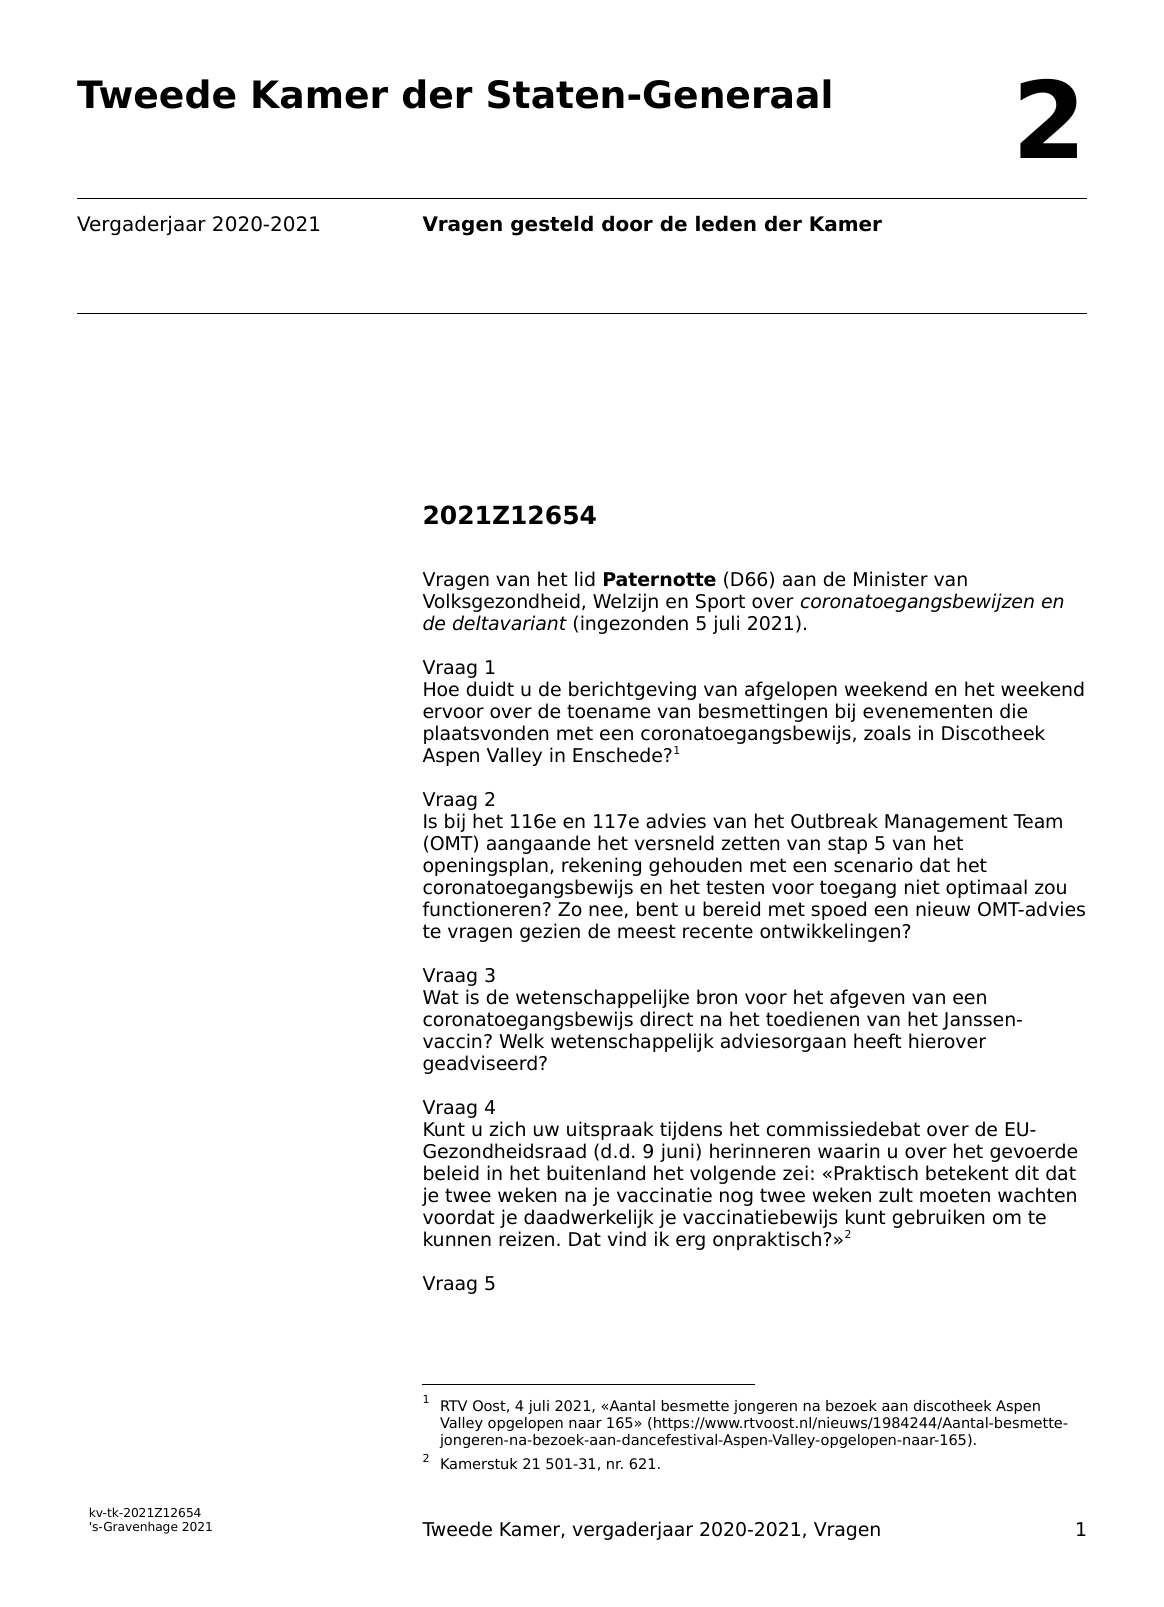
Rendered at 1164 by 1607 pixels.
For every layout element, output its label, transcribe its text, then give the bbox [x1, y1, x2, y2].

table_cell Vergaderjaar 2020-2021 [77, 199, 422, 313]
table_header 2 [886, 59, 1087, 198]
table_header Tweede Kamer der Staten-Generaal [77, 59, 886, 198]
text Kamerstuk 21 501-31, nr. 621. [422, 1452, 1087, 1474]
text Kunt u zich uw uitspraak tijdens het commissiedebat over de EU-Gezondheidsraad (d.d. 9 juni) herinneren waarin u over het gevoerde beleid in het buitenland het volgende zei: «Praktisch betekent dit dat je twee weken na je vaccinatie nog twee weken zult moeten wachten voordat je daadwerkelijk je vaccinatiebewijs kunt gebruiken om te kunnen reizen. Dat vind ik erg onpraktisch?» [422, 1119, 1087, 1251]
text 2021Z12654 [422, 501, 1087, 531]
text 's-Gravenhage 2021 [88, 1520, 323, 1534]
text Vraag 4 [422, 1097, 1087, 1119]
text Hoe duidt u de berichtgeving van afgelopen weekend en het weekend ervoor over de toename van besmettingen bij evenementen die plaatsvonden met een coronatoegangsbewijs, zoals in Discotheek Aspen Valley in Enschede? [422, 679, 1087, 767]
text Vragen van het lid Paternotte (D66) aan de Minister van Volksgezondheid, Welzijn en Sport over coronatoegangsbewijzen en de deltavariant (ingezonden 5 juli 2021). [422, 569, 1087, 635]
text kv-tk-2021Z12654 [88, 1506, 323, 1520]
text RTV Oost, 4 juli 2021, «Aantal besmette jongeren na bezoek aan discotheek Aspen Valley opgelopen naar 165» (https://www.rtvoost.nl/nieuws/1984244/Aantal-besmette-jongeren-na-bezoek-aan-dancefestival-Aspen-Valley-opgelopen-naar-165). [422, 1393, 1087, 1449]
table_cell Vragen gesteld door de leden der Kamer [422, 199, 1087, 313]
text Wat is de wetenschappelijke bron voor het afgeven van een coronatoegangsbewijs direct na het toedienen van het Janssen-vaccin? Welk wetenschappelijk adviesorgaan heeft hierover geadviseerd? [422, 987, 1087, 1075]
text Vraag 1 [422, 657, 1087, 679]
text Vraag 5 [422, 1273, 1087, 1295]
text Vraag 2 [422, 789, 1087, 811]
text Vraag 3 [422, 965, 1087, 987]
text Is bij het 116e en 117e advies van het Outbreak Management Team (OMT) aangaande het versneld zetten van stap 5 van het openingsplan, rekening gehouden met een scenario dat het coronatoegangsbewijs en het testen voor toegang niet optimaal zou functioneren? Zo nee, bent u bereid met spoed een nieuw OMT-advies te vragen gezien de meest recente ontwikkelingen? [422, 811, 1087, 943]
